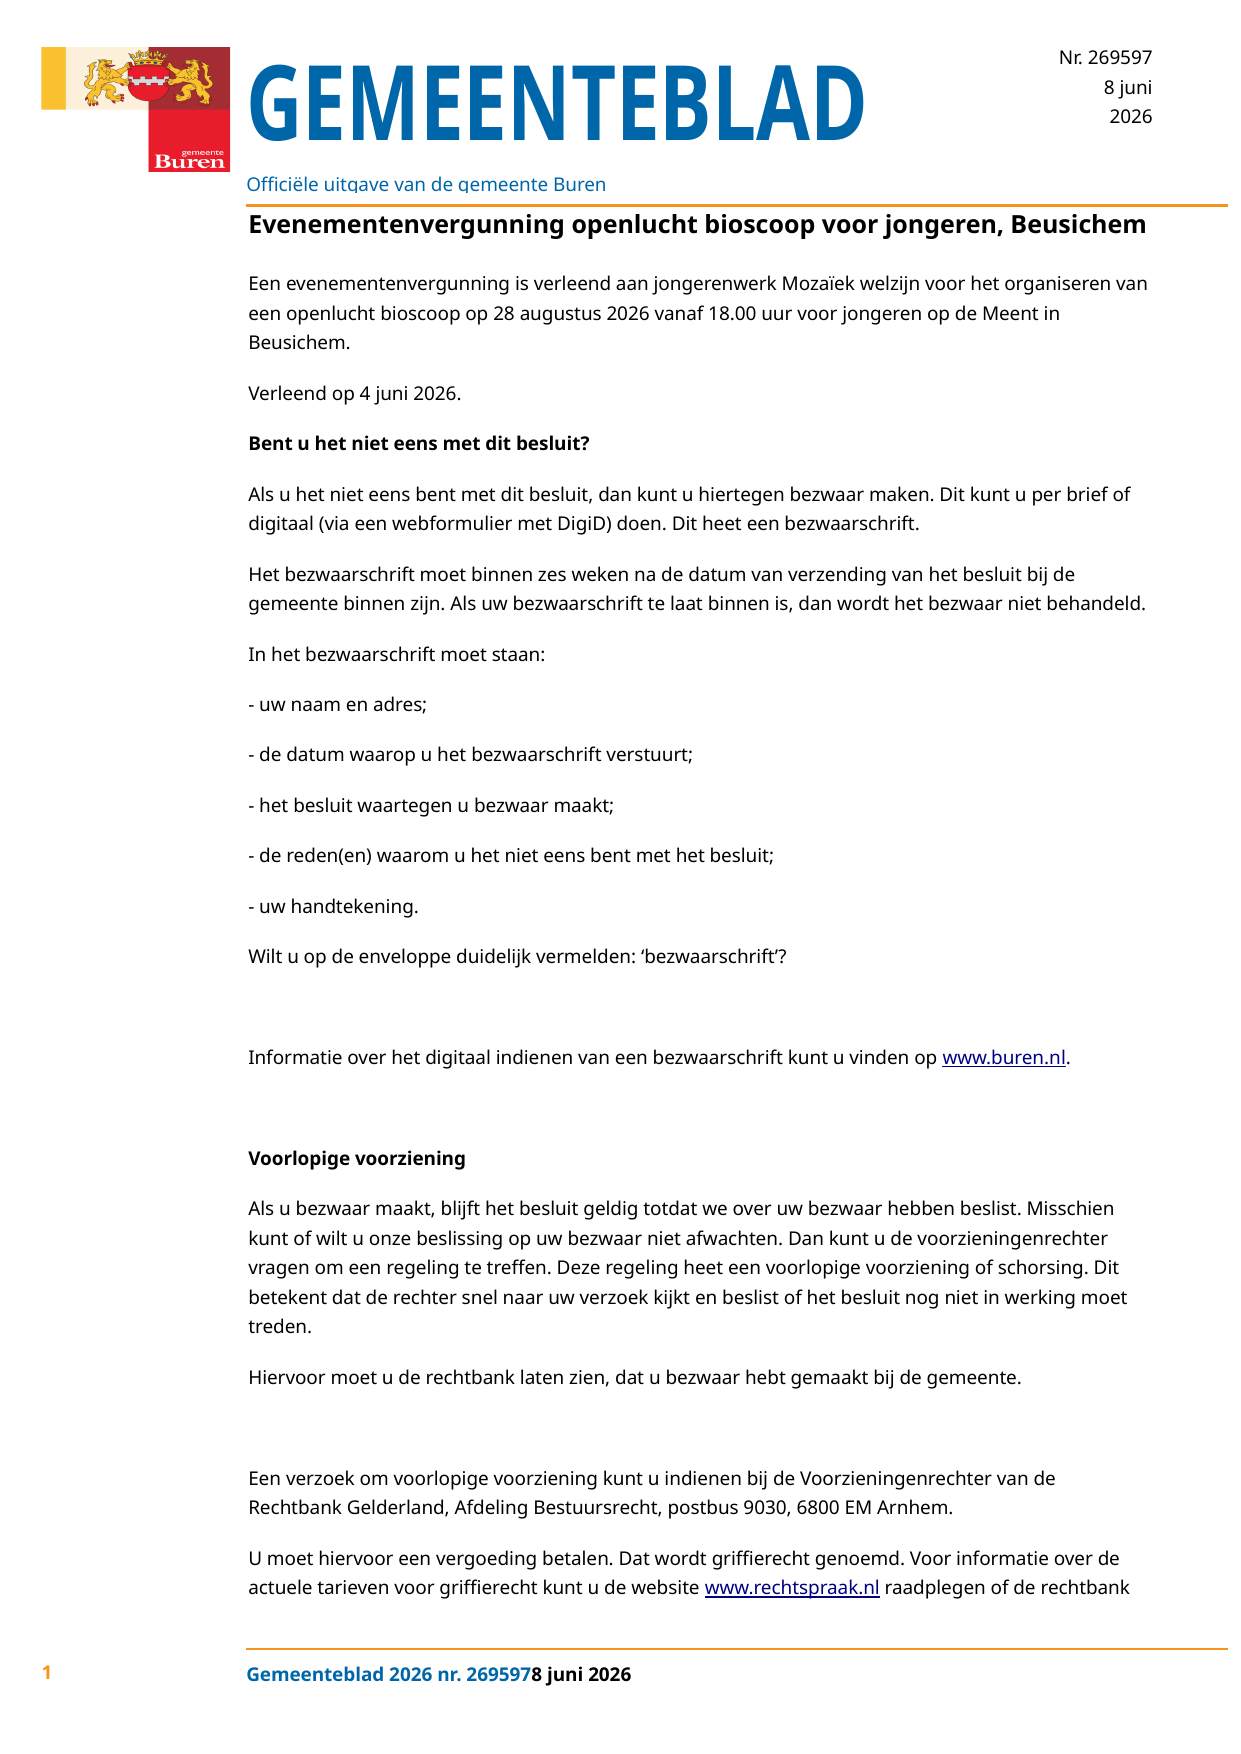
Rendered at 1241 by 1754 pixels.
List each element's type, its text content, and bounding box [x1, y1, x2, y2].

picture [41, 47, 231, 172]
text Verleend op 4 juni 2026. [248, 380, 1152, 406]
text Evenementenvergunning openlucht bioscoop voor jongeren, Beusichem [248, 207, 1152, 241]
text - het besluit waartegen u bezwaar maakt; [248, 792, 1152, 818]
text Een evenementenvergunning is verleend aan jongerenwerk Mozaïek welzijn voor het organiseren van een openlucht bioscoop op 28 augustus 2026 vanaf 18.00 uur voor jongeren op de Meent in Beusichem. [248, 270, 1152, 355]
text In het bezwaarschrift moet staan: [248, 641, 1152, 666]
text Bent u het niet eens met dit besluit? [248, 430, 1152, 456]
text Een verzoek om voorlopige voorziening kunt u indienen bij de Voorzieningenrechter van de Rechtbank Gelderland, Afdeling Bestuursrecht, postbus 9030, 6800 EM Arnhem. [248, 1465, 1152, 1520]
text Hiervoor moet u de rechtbank laten zien, dat u bezwaar hebt gemaakt bij de gemeente. [248, 1364, 1152, 1390]
text - de reden(en) waarom u het niet eens bent met het besluit; [248, 842, 1152, 868]
text Als u bezwaar maakt, blijft het besluit geldig totdat we over uw bezwaar hebben beslist. Misschien kunt of wilt u onze beslissing op uw bezwaar niet afwachten. Dan kunt u de voorzieningenrechter vragen om een regeling te treffen. Deze regeling heet een voorlopige voorziening of schorsing. Dit betekent dat de rechter snel naar uw verzoek kijkt en beslist of het besluit nog niet in werking moet treden. [248, 1195, 1152, 1339]
text Als u het niet eens bent met dit besluit, dan kunt u hiertegen bezwaar maken. Dit kunt u per brief of digitaal (via een webformulier met DigiD) doen. Dit heet een bezwaarschrift. [248, 481, 1152, 536]
text Het bezwaarschrift moet binnen zes weken na de datum van verzending van het besluit bij de gemeente binnen zijn. Als uw bezwaarschrift te laat binnen is, dan wordt het bezwaar niet behandeld. [248, 561, 1152, 616]
text U moet hiervoor een vergoeding betalen. Dat wordt griffierecht genoemd. Voor informatie over de actuele tarieven voor griffierecht kunt u de website www.rechtspraak.nl raadplegen of de rechtbank [248, 1545, 1152, 1600]
text Voorlopige voorziening [248, 1145, 1152, 1171]
text Wilt u op de enveloppe duidelijk vermelden: ‘bezwaarschrift’? [248, 943, 1152, 969]
text - uw handtekening. [248, 893, 1152, 918]
text Informatie over het digitaal indienen van een bezwaarschrift kunt u vinden op www.buren.nl. [248, 1044, 1152, 1070]
text - de datum waarop u het bezwaarschrift verstuurt; [248, 742, 1152, 767]
text - uw naam en adres; [248, 691, 1152, 717]
